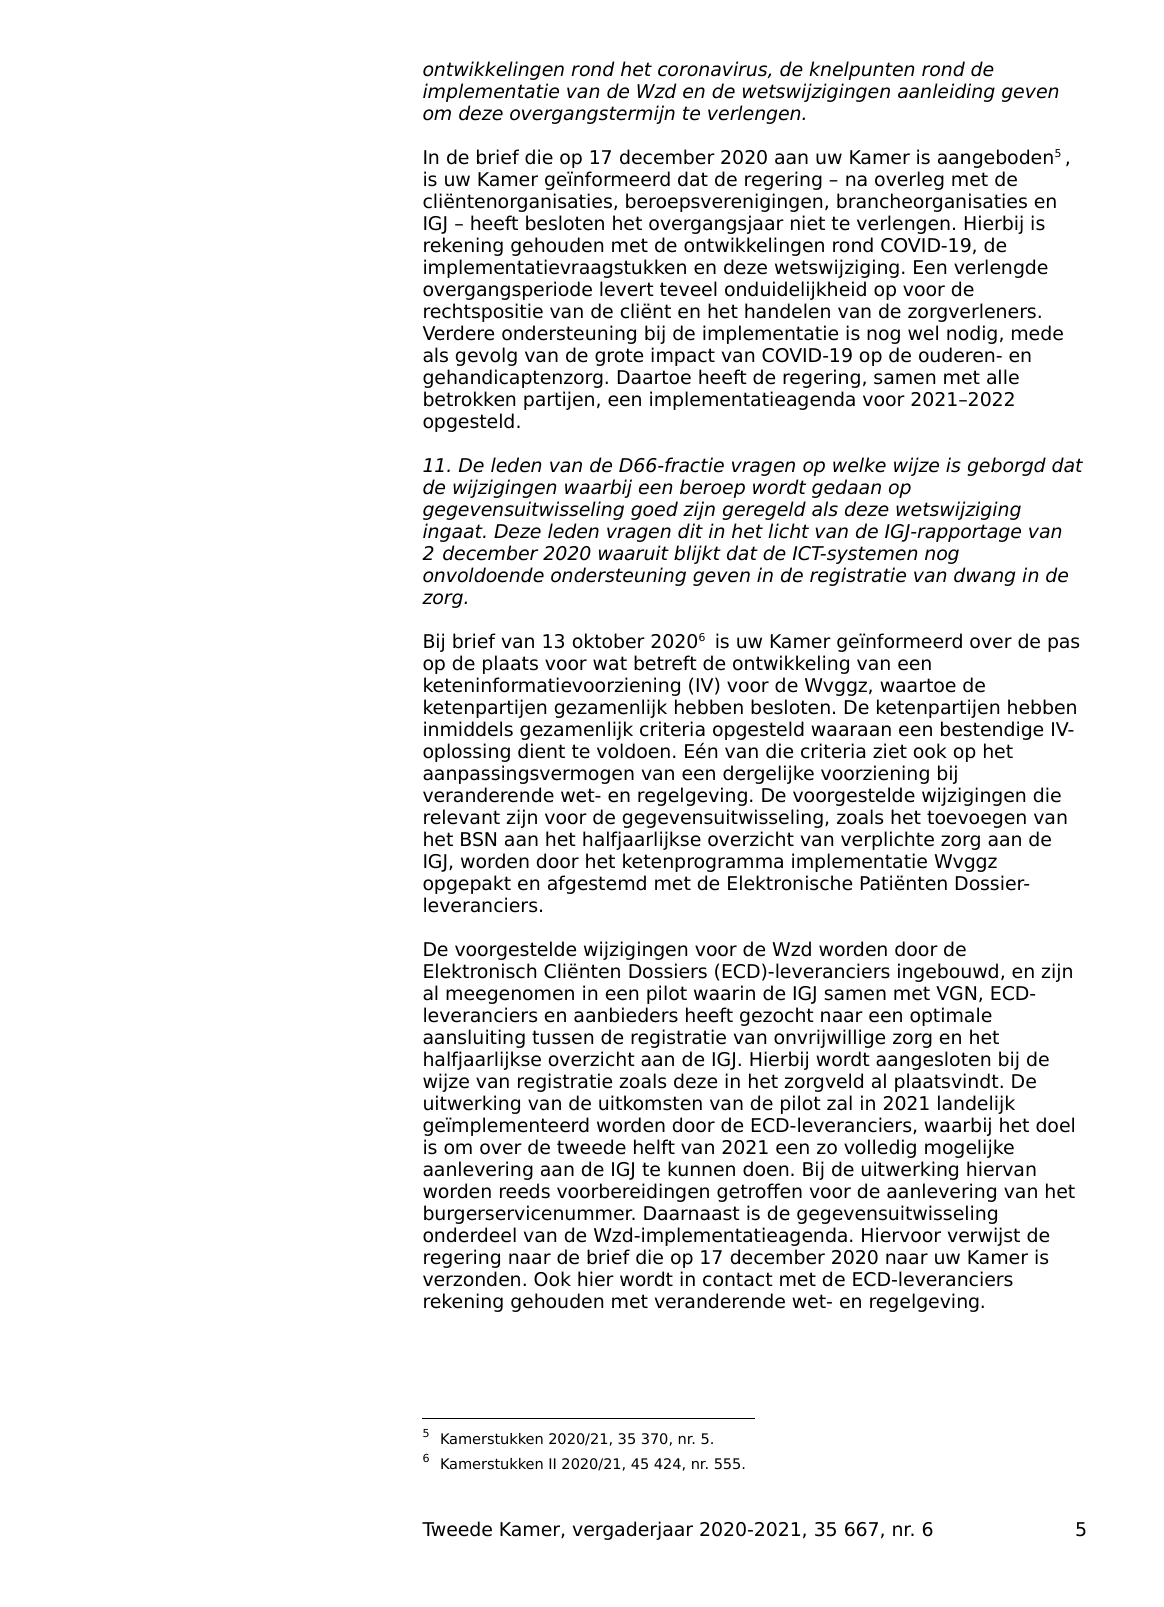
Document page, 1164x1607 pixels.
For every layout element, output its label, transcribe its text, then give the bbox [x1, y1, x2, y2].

text Bij brief van 13 oktober 2020 is uw Kamer geïnformeerd over de pas op de plaats voor wat betreft de ontwikkeling van een keteninformatievoorziening (IV) voor de Wvggz, waartoe de ketenpartijen gezamenlijk hebben besloten. De ketenpartijen hebben inmiddels gezamenlijk criteria opgesteld waaraan een bestendige IV-oplossing dient te voldoen. Eén van die criteria ziet ook op het aanpassingsvermogen van een dergelijke voorziening bij veranderende wet- en regelgeving. De voorgestelde wijzigingen die relevant zijn voor de gegevensuitwisseling, zoals het toevoegen van het BSN aan het halfjaarlijkse overzicht van verplichte zorg aan de IGJ, worden door het ketenprogramma implementatie Wvggz opgepakt en afgestemd met de Elektronische Patiënten Dossier-leveranciers. [422, 631, 1087, 917]
text De voorgestelde wijzigingen voor de Wzd worden door de Elektronisch Cliënten Dossiers (ECD)-leveranciers ingebouwd, en zijn al meegenomen in een pilot waarin de IGJ samen met VGN, ECD-leveranciers en aanbieders heeft gezocht naar een optimale aansluiting tussen de registratie van onvrijwillige zorg en het halfjaarlijkse overzicht aan de IGJ. Hierbij wordt aangesloten bij de wijze van registratie zoals deze in het zorgveld al plaatsvindt. De uitwerking van de uitkomsten van de pilot zal in 2021 landelijk geïmplementeerd worden door de ECD-leveranciers, waarbij het doel is om over de tweede helft van 2021 een zo volledig mogelijke aanlevering aan de IGJ te kunnen doen. Bij de uitwerking hiervan worden reeds voorbereidingen getroffen voor de aanlevering van het burgerservicenummer. Daarnaast is de gegevensuitwisseling onderdeel van de Wzd-implementatieagenda. Hiervoor verwijst de regering naar de brief die op 17 december 2020 naar uw Kamer is verzonden. Ook hier wordt in contact met de ECD-leveranciers rekening gehouden met veranderende wet- en regelgeving. [422, 939, 1087, 1313]
text 11. De leden van de D66-fractie vragen op welke wijze is geborgd dat de wijzigingen waarbij een beroep wordt gedaan op gegevensuitwisseling goed zijn geregeld als deze wetswijziging ingaat. Deze leden vragen dit in het licht van de IGJ-rapportage van 2 december 2020 waaruit blijkt dat de ICT-systemen nog onvoldoende ondersteuning geven in de registratie van dwang in de zorg. [422, 455, 1087, 609]
text In de brief die op 17 december 2020 aan uw Kamer is aangeboden, is uw Kamer geïnformeerd dat de regering – na overleg met de cliëntenorganisaties, beroepsverenigingen, brancheorganisaties en IGJ – heeft besloten het overgangsjaar niet te verlengen. Hierbij is rekening gehouden met de ontwikkelingen rond COVID-19, de implementatievraagstukken en deze wetswijziging. Een verlengde overgangsperiode levert teveel onduidelijkheid op voor de rechtspositie van de cliënt en het handelen van de zorgverleners. Verdere ondersteuning bij de implementatie is nog wel nodig, mede als gevolg van de grote impact van COVID-19 op de ouderen- en gehandicaptenzorg. Daartoe heeft de regering, samen met alle betrokken partijen, een implementatieagenda voor 2021–2022 opgesteld. [422, 147, 1087, 433]
text Kamerstukken II 2020/21, 45 424, nr. 555. [422, 1452, 1087, 1474]
text ontwikkelingen rond het coronavirus, de knelpunten rond de implementatie van de Wzd en de wetswijzigingen aanleiding geven om deze overgangstermijn te verlengen. [422, 59, 1087, 125]
text Kamerstukken 2020/21, 35 370, nr. 5. [422, 1427, 1087, 1449]
